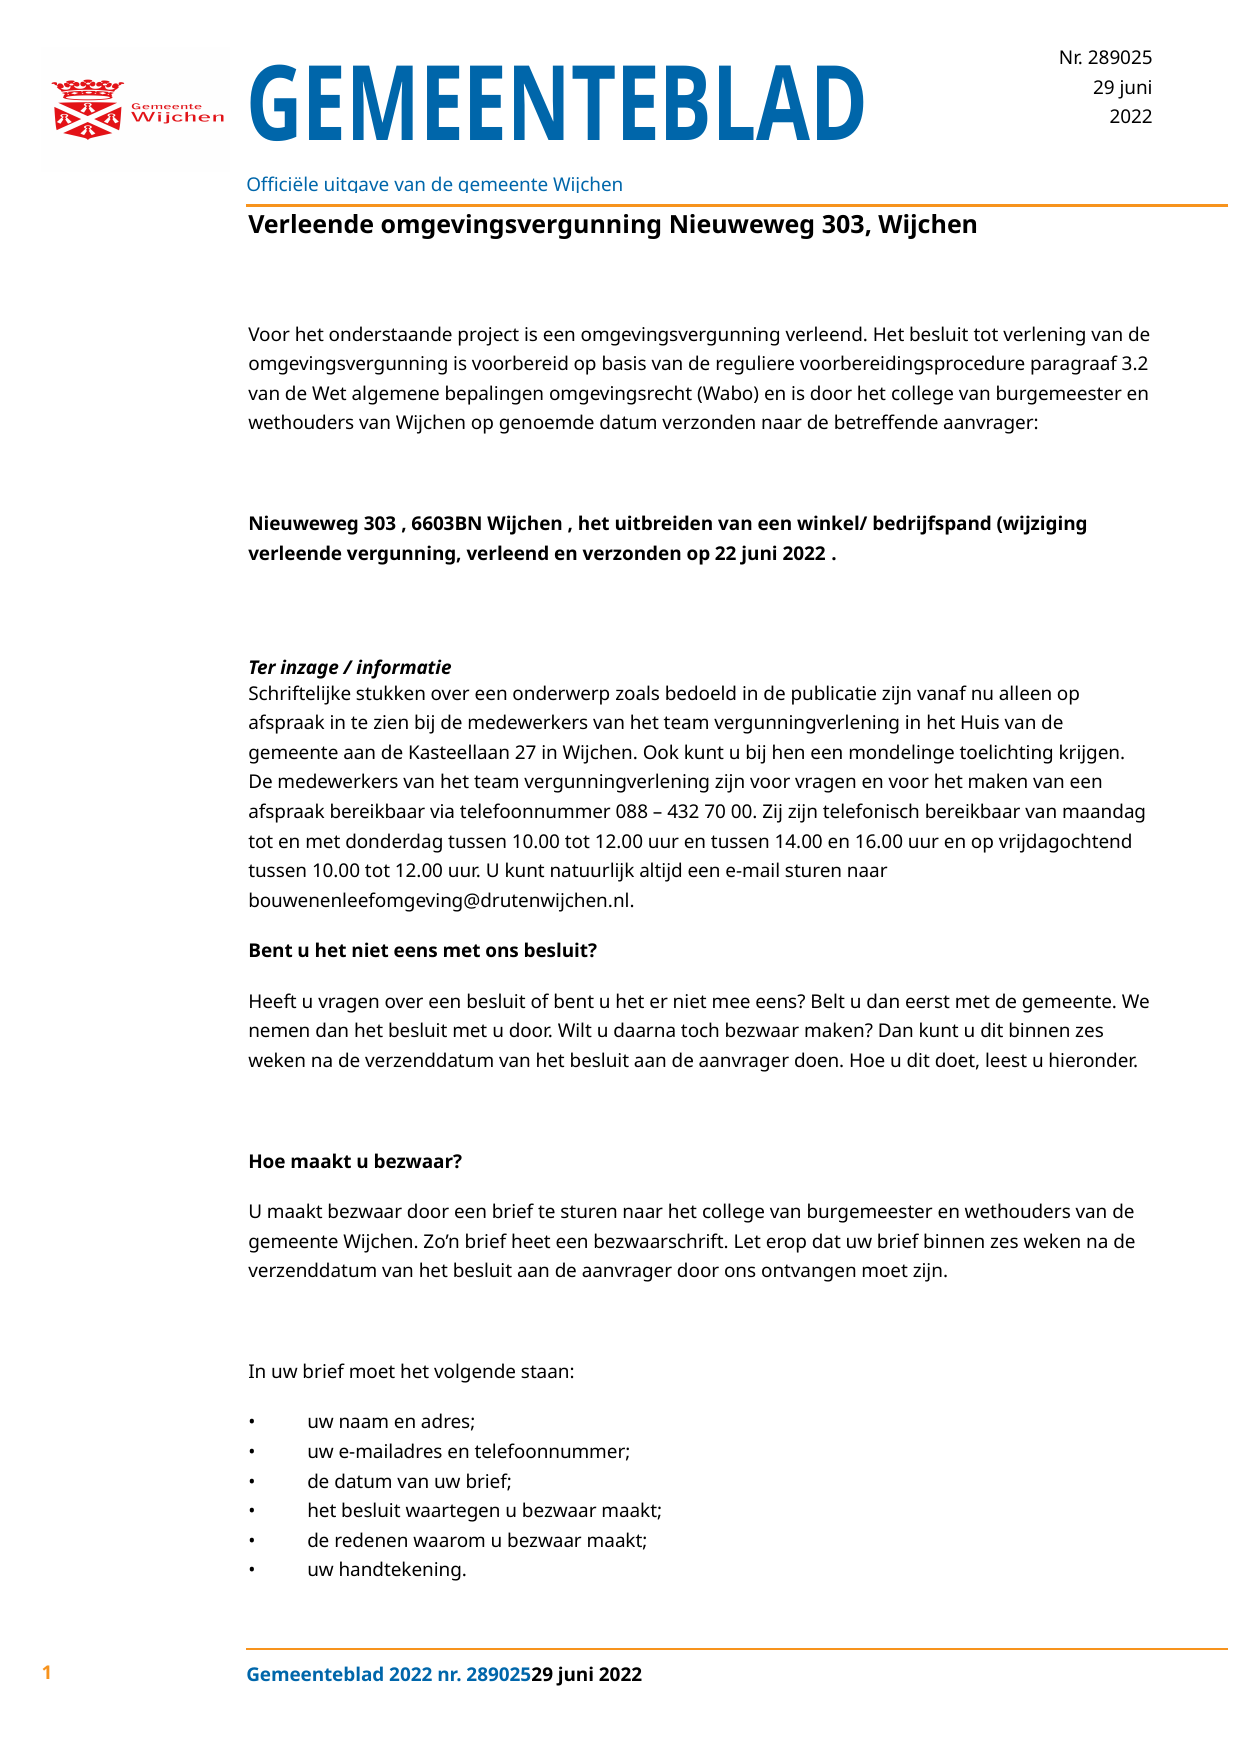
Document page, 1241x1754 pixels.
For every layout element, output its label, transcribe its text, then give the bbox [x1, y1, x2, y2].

list de redenen waarom u bezwaar maakt; [248, 1527, 1152, 1553]
list het besluit waartegen u bezwaar maakt; [248, 1497, 1152, 1523]
text In uw brief moet het volgende staan: [248, 1358, 1152, 1384]
text Nieuweweg 303 , 6603BN Wijchen , het uitbreiden van een winkel/ bedrijfspand (wijziging verleende vergunning, verleend en verzonden op 22 juni 2022 . [248, 510, 1152, 566]
text Ter inzage / informatie [248, 654, 1152, 680]
picture [41, 47, 231, 172]
list de datum van uw brief; [248, 1468, 1152, 1494]
text U maakt bezwaar door een brief te sturen naar het college van burgemeester en wethouders van de gemeente Wijchen. Zo’n brief heet een bezwaarschrift. Let erop dat uw brief binnen zes weken na de verzenddatum van het besluit aan de aanvrager door ons ontvangen moet zijn. [248, 1198, 1152, 1283]
list uw naam en adres; [248, 1409, 1152, 1434]
text Verleende omgevingsvergunning Nieuweweg 303, Wijchen [248, 207, 1152, 241]
text Hoe maakt u bezwaar? [248, 1148, 1152, 1174]
text Bent u het niet eens met ons besluit? [248, 937, 1152, 963]
list uw handtekening. [248, 1557, 1152, 1582]
text Voor het onderstaande project is een omgevingsvergunning verleend. Het besluit tot verlening van de omgevingsvergunning is voorbereid op basis van de reguliere voorbereidingsprocedure paragraaf 3.2 van de Wet algemene bepalingen omgevingsrecht (Wabo) en is door het college van burgemeester en wethouders van Wijchen op genoemde datum verzonden naar de betreffende aanvrager: [248, 321, 1152, 435]
list uw e-mailadres en telefoonnummer; [248, 1438, 1152, 1464]
text Heeft u vragen over een besluit of bent u het er niet mee eens? Belt u dan eerst met de gemeente. We nemen dan het besluit met u door. Wilt u daarna toch bezwaar maken? Dan kunt u dit binnen zes weken na de verzenddatum van het besluit aan de aanvrager doen. Hoe u dit doet, leest u hieronder. [248, 988, 1152, 1073]
text Schriftelijke stukken over een onderwerp zoals bedoeld in de publicatie zijn vanaf nu alleen op afspraak in te zien bij de medewerkers van het team vergunningverlening in het Huis van de gemeente aan de Kasteellaan 27 in Wijchen. Ook kunt u bij hen een mondelinge toelichting krijgen. De medewerkers van het team vergunningverlening zijn voor vragen en voor het maken van een afspraak bereikbaar via telefoonnummer 088 – 432 70 00. Zij zijn telefonisch bereikbaar van maandag tot en met donderdag tussen 10.00 tot 12.00 uur en tussen 14.00 en 16.00 uur en op vrijdagochtend tussen 10.00 tot 12.00 uur. U kunt natuurlijk altijd een e-mail sturen naar bouwenenleefomgeving@drutenwijchen.nl. [248, 680, 1152, 913]
